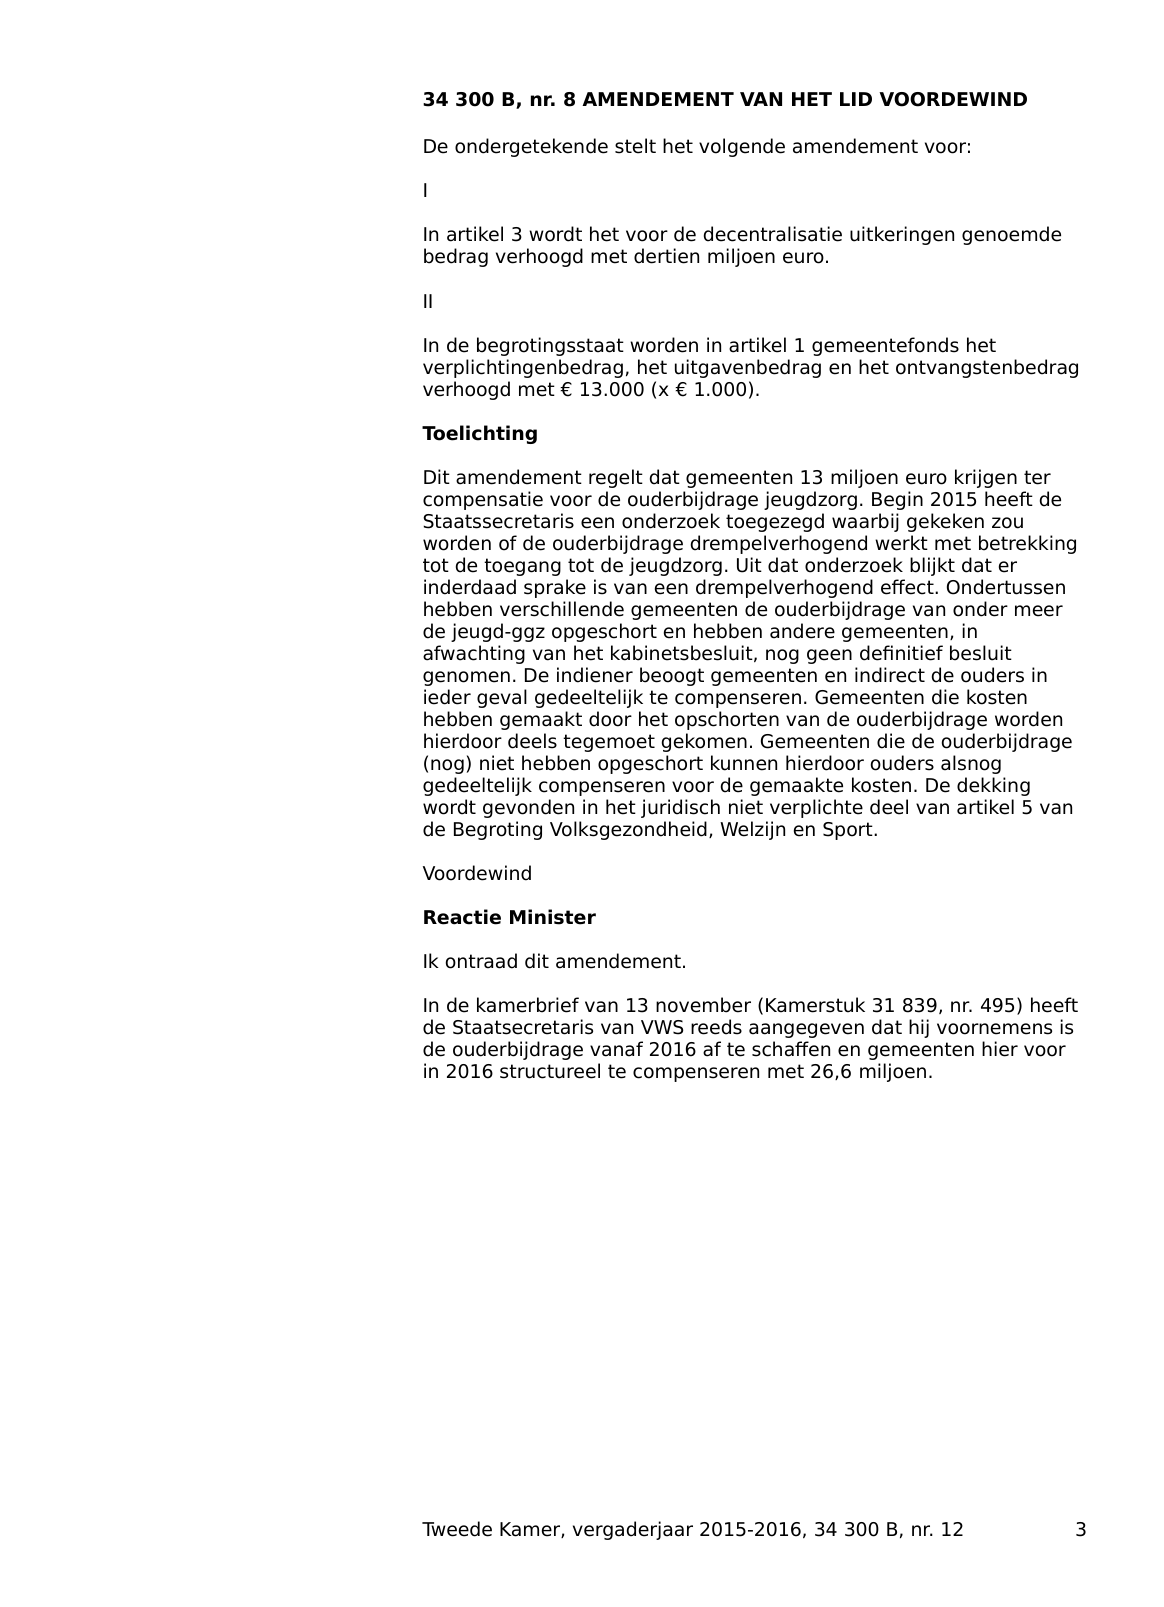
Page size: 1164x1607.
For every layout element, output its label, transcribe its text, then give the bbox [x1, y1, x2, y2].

text In artikel 3 wordt het voor de decentralisatie uitkeringen genoemde bedrag verhoogd met dertien miljoen euro. [422, 224, 1087, 268]
text De ondergetekende stelt het volgende amendement voor: [422, 136, 1087, 158]
text In de begrotingsstaat worden in artikel 1 gemeentefonds het verplichtingenbedrag, het uitgavenbedrag en het ontvangstenbedrag verhoogd met € 13.000 (x € 1.000). [422, 335, 1087, 401]
subtitle Toelichting [422, 423, 1087, 445]
subtitle Reactie Minister [422, 907, 1087, 929]
text Dit amendement regelt dat gemeenten 13 miljoen euro krijgen ter compensatie voor de ouderbijdrage jeugdzorg. Begin 2015 heeft de Staatssecretaris een onderzoek toegezegd waarbij gekeken zou worden of de ouderbijdrage drempelverhogend werkt met betrekking tot de toegang tot de jeugdzorg. Uit dat onderzoek blijkt dat er inderdaad sprake is van een drempelverhogend effect. Ondertussen hebben verschillende gemeenten de ouderbijdrage van onder meer de jeugd-ggz opgeschort en hebben andere gemeenten, in afwachting van het kabinetsbesluit, nog geen definitief besluit genomen. De indiener beoogt gemeenten en indirect de ouders in ieder geval gedeeltelijk te compenseren. Gemeenten die kosten hebben gemaakt door het opschorten van de ouderbijdrage worden hierdoor deels tegemoet gekomen. Gemeenten die de ouderbijdrage (nog) niet hebben opgeschort kunnen hierdoor ouders alsnog gedeeltelijk compenseren voor de gemaakte kosten. De dekking wordt gevonden in het juridisch niet verplichte deel van artikel 5 van de Begroting Volksgezondheid, Welzijn en Sport. [422, 467, 1087, 841]
subtitle I [422, 180, 1087, 202]
text Voordewind [422, 863, 1087, 885]
subtitle II [422, 291, 1087, 312]
text Ik ontraad dit amendement. [422, 951, 1087, 973]
text In de kamerbrief van 13 november (Kamerstuk 31 839, nr. 495) heeft de Staatsecretaris van VWS reeds aangegeven dat hij voornemens is de ouderbijdrage vanaf 2016 af te schaffen en gemeenten hier voor in 2016 structureel te compenseren met 26,6 miljoen. [422, 995, 1087, 1083]
subtitle 34 300 B, nr. 8 AMENDEMENT VAN HET LID VOORDEWIND [77, 89, 1087, 111]
